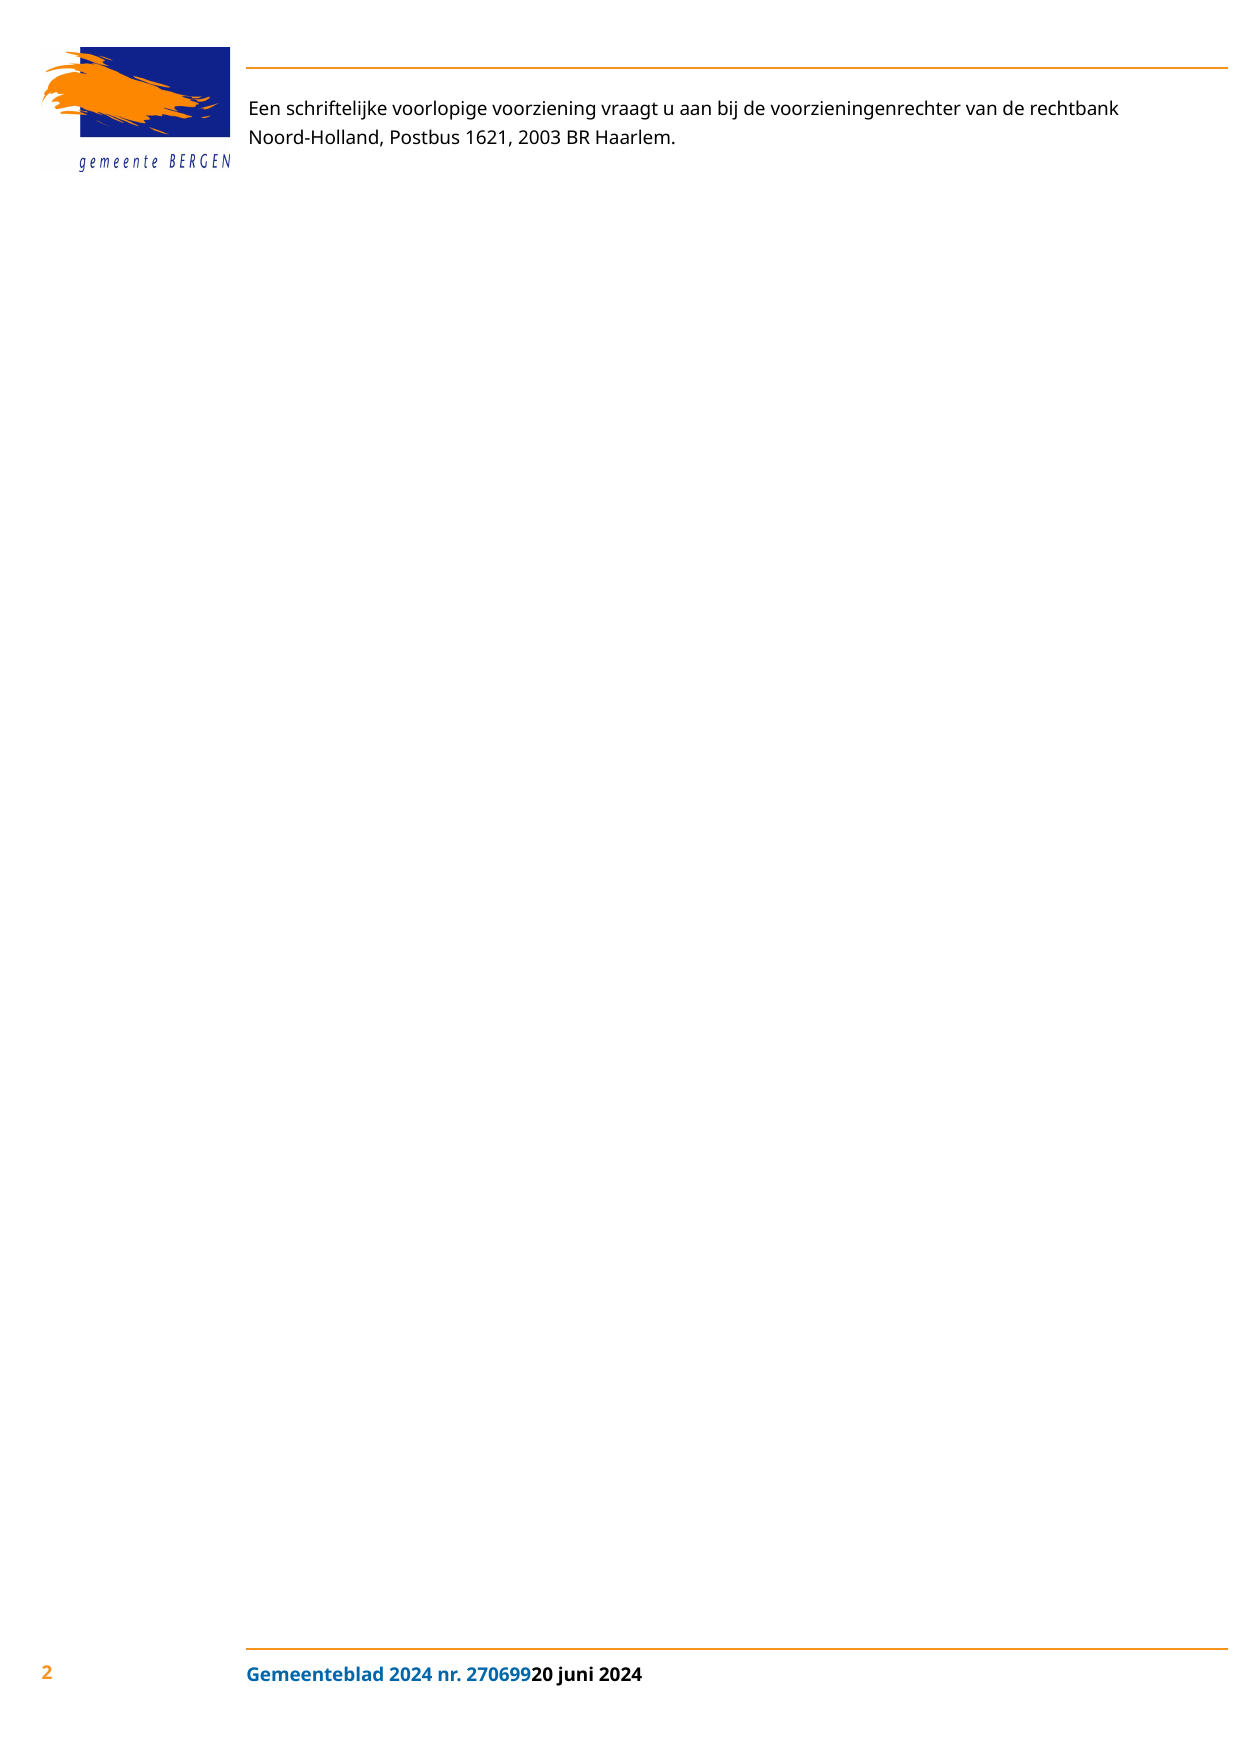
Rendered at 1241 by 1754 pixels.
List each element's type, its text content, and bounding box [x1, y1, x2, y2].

text Een schriftelijke voorlopige voorziening vraagt u aan bij de voorzieningenrechter van de rechtbank Noord-Holland, Postbus 1621, 2003 BR Haarlem. [248, 95, 1152, 150]
picture [41, 47, 231, 172]
